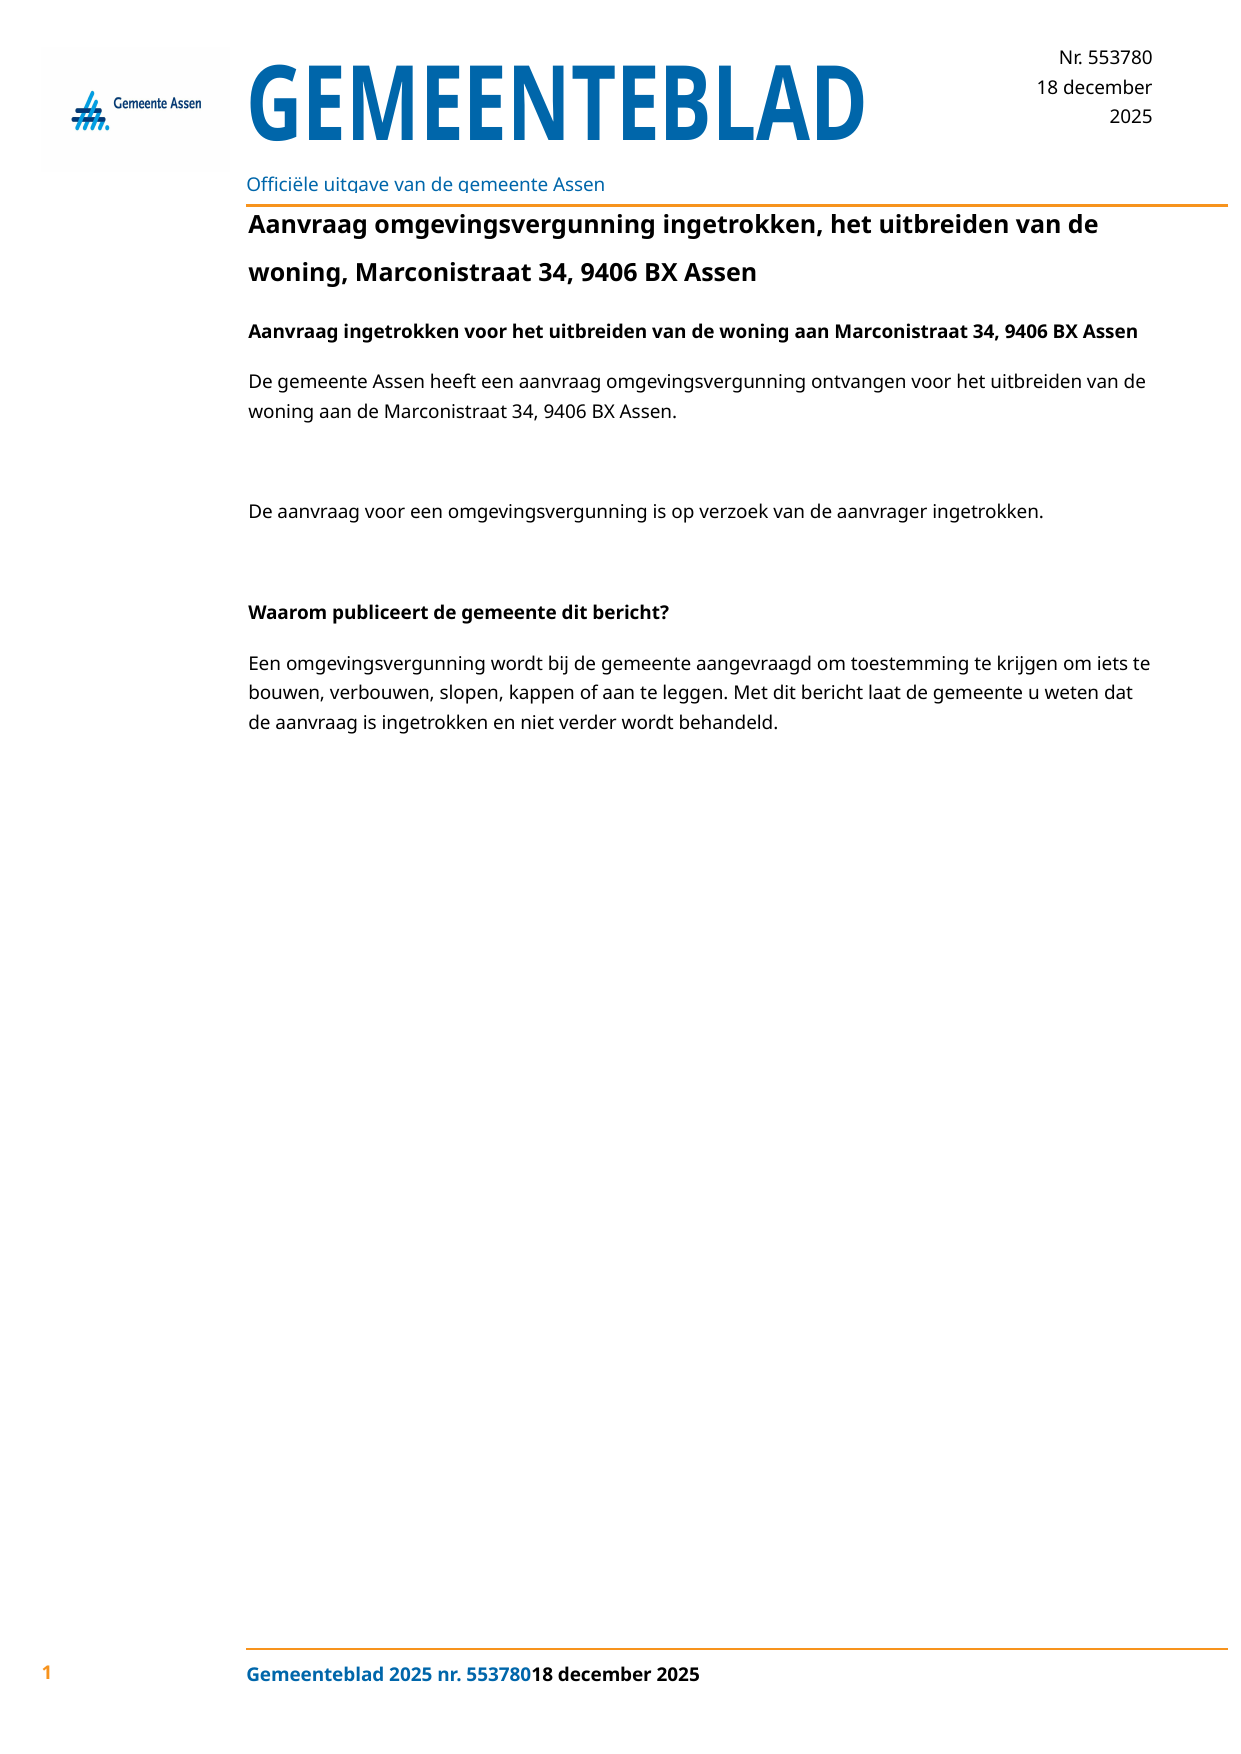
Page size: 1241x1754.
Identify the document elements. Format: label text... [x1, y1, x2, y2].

text Een omgevingsvergunning wordt bij de gemeente aangevraagd om toestemming te krijgen om iets te bouwen, verbouwen, slopen, kappen of aan te leggen. Met dit bericht laat de gemeente u weten dat de aanvraag is ingetrokken en niet verder wordt behandeld. [248, 650, 1152, 735]
text De gemeente Assen heeft een aanvraag omgevingsvergunning ontvangen voor het uitbreiden van de woning aan de Marconistraat 34, 9406 BX Assen. [248, 368, 1152, 424]
text De aanvraag voor een omgevingsvergunning is op verzoek van de aanvrager ingetrokken. [248, 499, 1152, 524]
picture [41, 47, 231, 172]
text Aanvraag omgevingsvergunning ingetrokken, het uitbreiden van de woning, Marconistraat 34, 9406 BX Assen [248, 207, 1152, 288]
text Waarom publiceert de gemeente dit bericht? [248, 599, 1152, 625]
text Aanvraag ingetrokken voor het uitbreiden van de woning aan Marconistraat 34, 9406 BX Assen [248, 318, 1152, 344]
